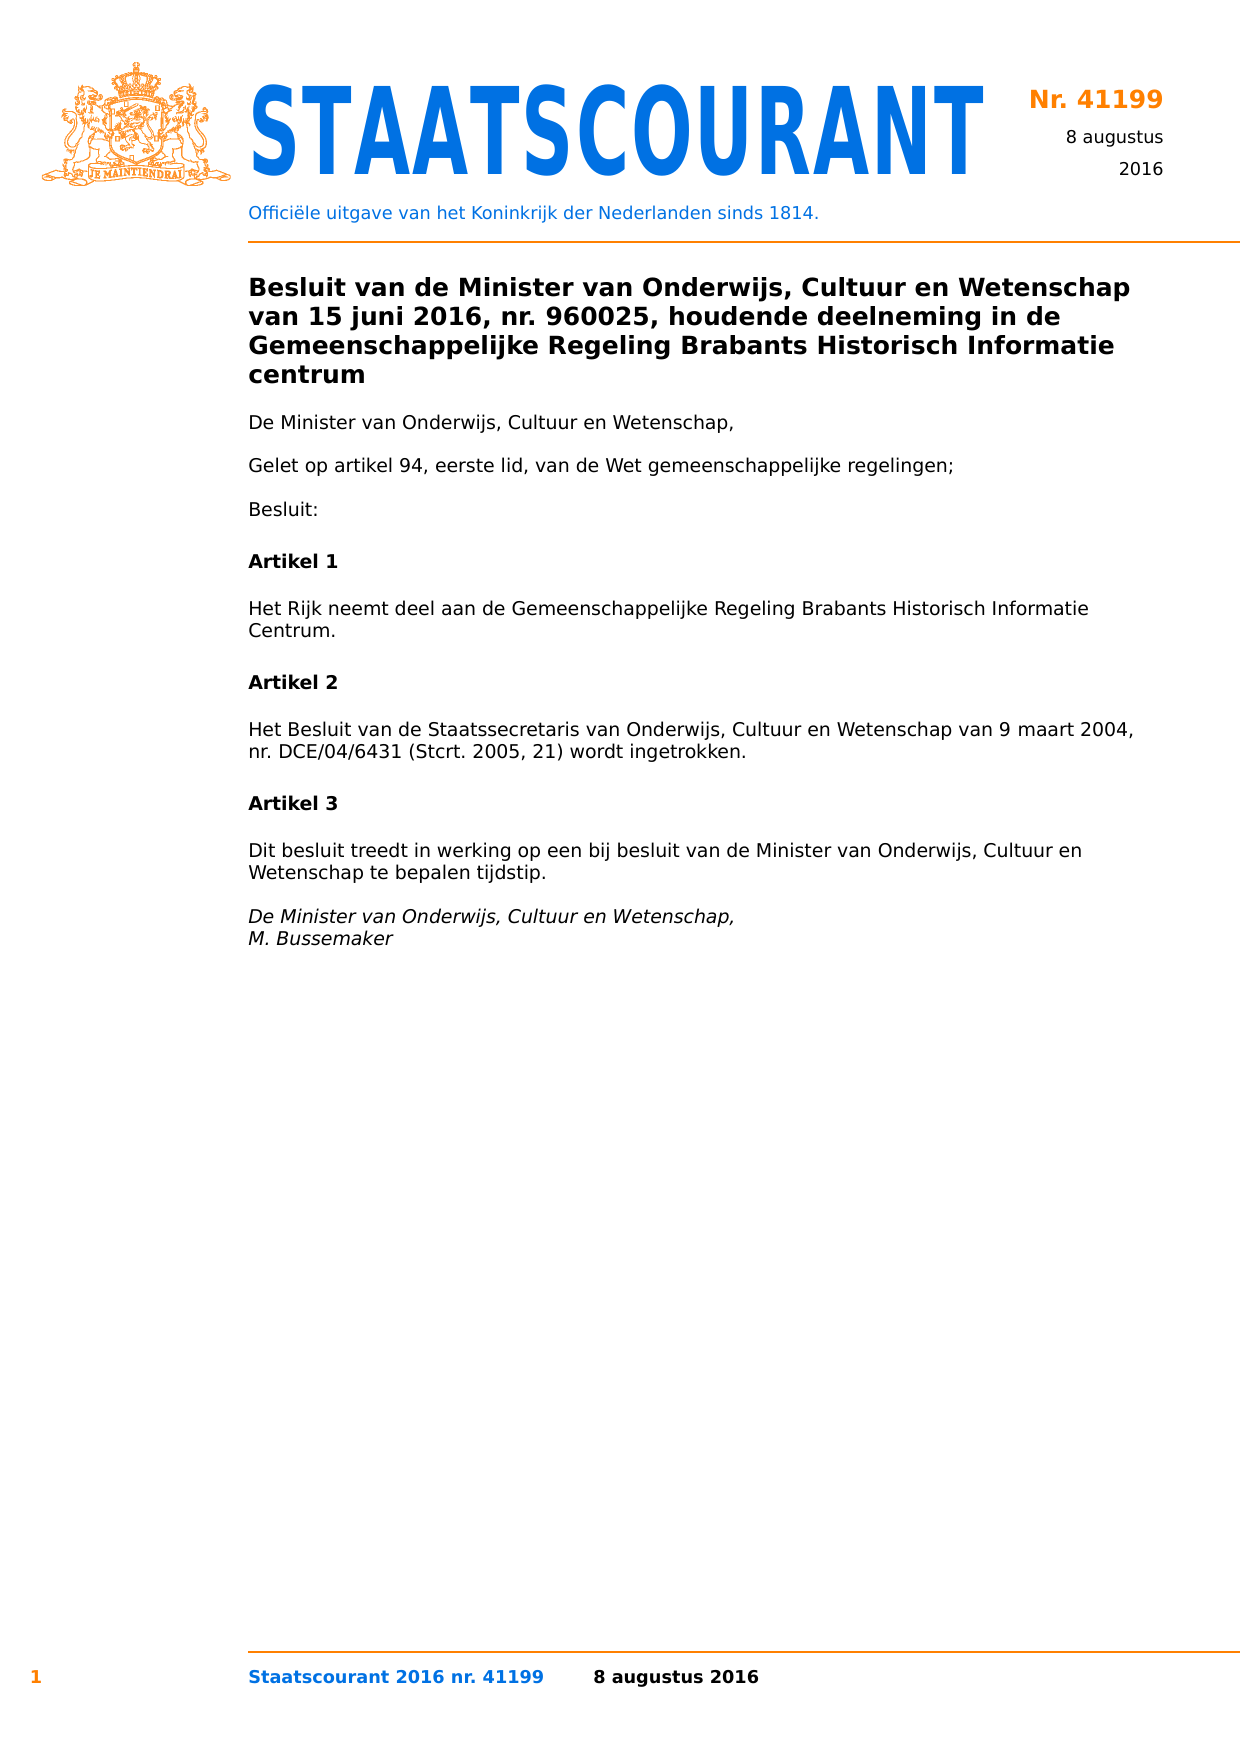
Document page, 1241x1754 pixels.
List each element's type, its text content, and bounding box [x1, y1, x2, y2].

subtitle Artikel 3 [248, 793, 1163, 815]
subtitle Besluit van de Minister van Onderwijs, Cultuur en Wetenschap van 15 juni 2016, nr. 960025, houdende deelneming in de Gemeenschappelijke Regeling Brabants Historisch Informatie centrum [248, 273, 1163, 390]
table_cell 8 augustus [998, 121, 1240, 153]
text Het Rijk neemt deel aan de Gemeenschappelijke Regeling Brabants Historisch Informatie Centrum. [248, 598, 1163, 642]
text De Minister van Onderwijs, Cultuur en Wetenschap, [248, 412, 1163, 433]
text De Minister van Onderwijs, Cultuur en Wetenschap, M. Bussemaker [248, 906, 1163, 950]
subtitle Artikel 2 [248, 672, 1163, 694]
text Gelet op artikel 94, eerste lid, van de Wet gemeenschappelijke regelingen; [248, 455, 1163, 477]
subtitle Artikel 1 [248, 551, 1163, 573]
table_header STAATSCOURANT [248, 62, 998, 203]
text Dit besluit treedt in werking op een bij besluit van de Minister van Onderwijs, Cultuur en Wetenschap te bepalen tijdstip. [248, 840, 1163, 884]
table_cell 2016 [998, 153, 1240, 203]
text Het Besluit van de Staatssecretaris van Onderwijs, Cultuur en Wetenschap van 9 maart 2004, nr. DCE/04/6431 (Stcrt. 2005, 21) wordt ingetrokken. [248, 719, 1163, 763]
table_cell Officiële uitgave van het Koninkrijk der Nederlanden sinds 1814. [248, 203, 1240, 241]
table_header Nr. 41199 [998, 62, 1240, 121]
text Besluit: [248, 499, 1163, 521]
table_header [25, 62, 248, 241]
picture [41, 62, 231, 186]
